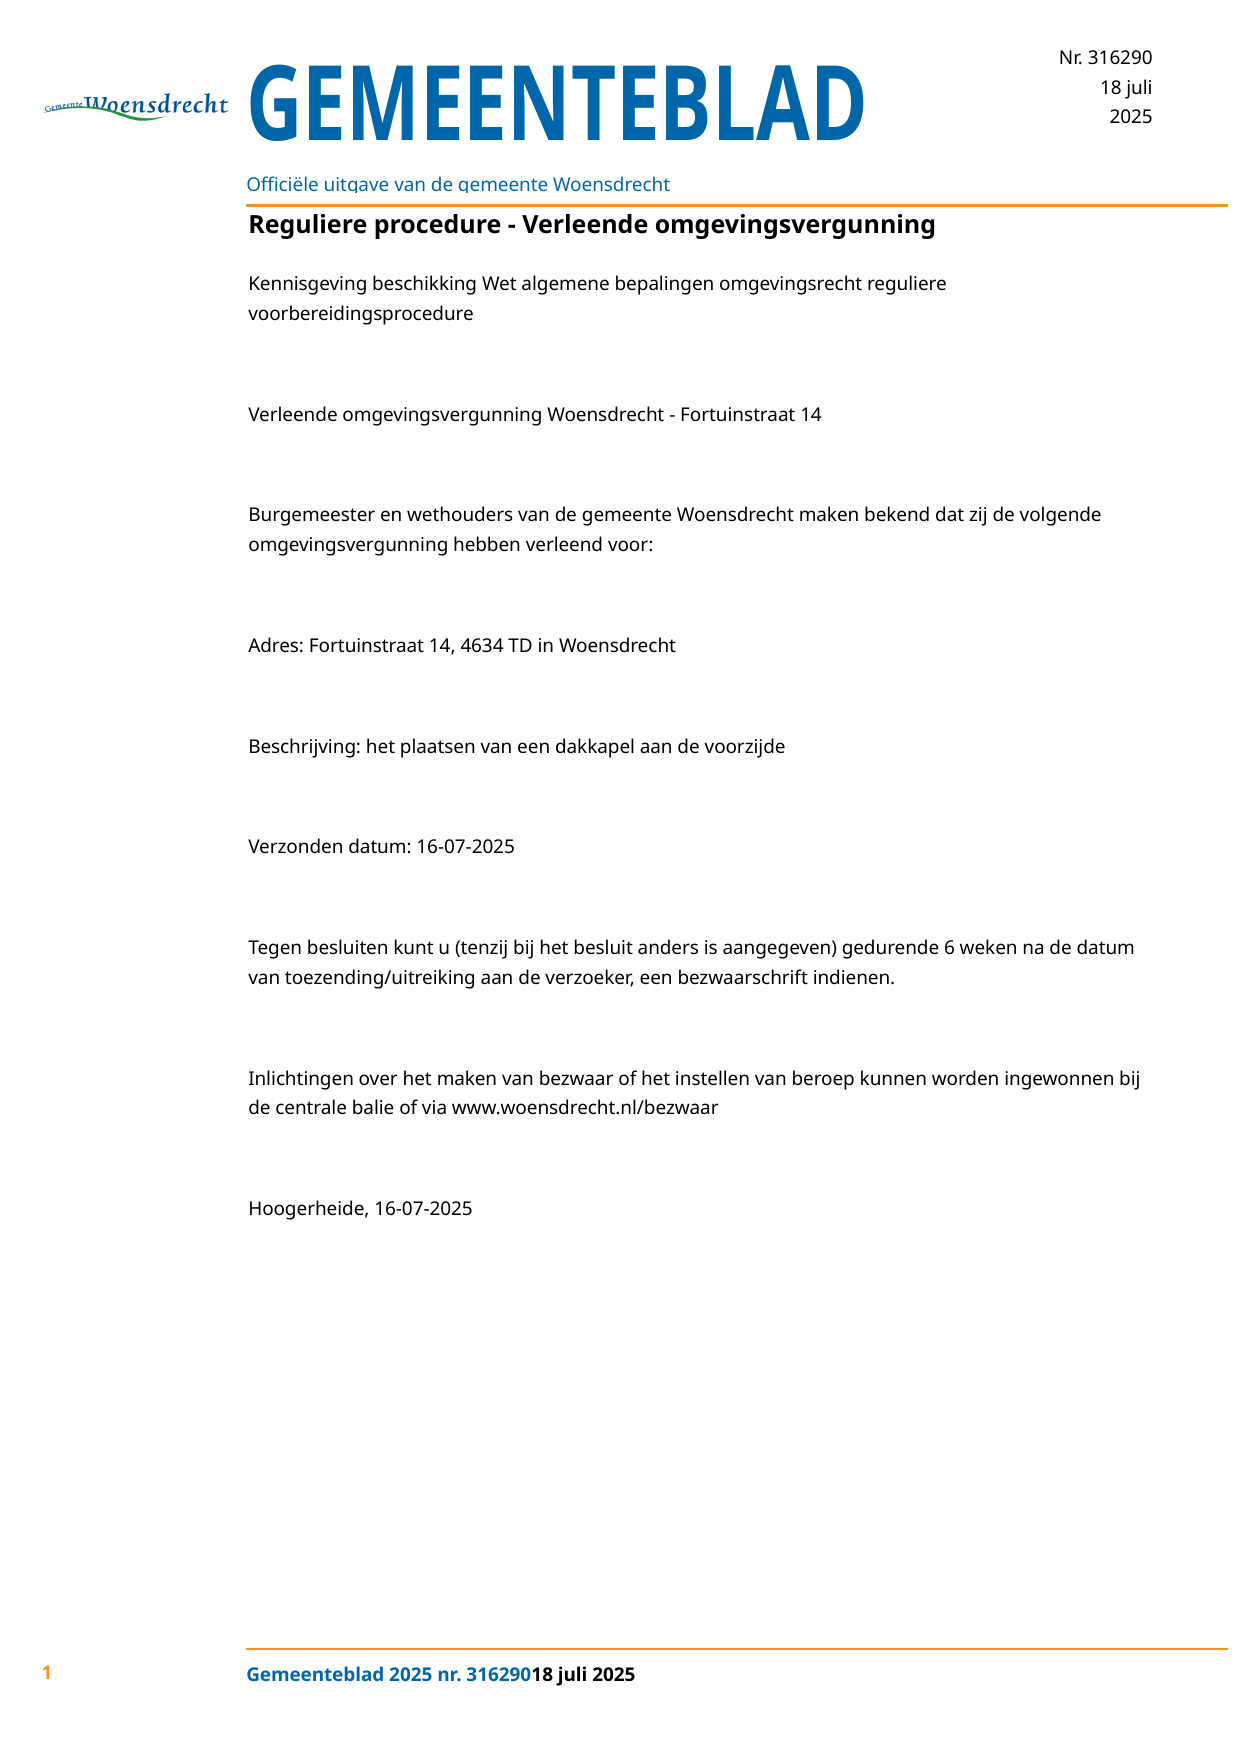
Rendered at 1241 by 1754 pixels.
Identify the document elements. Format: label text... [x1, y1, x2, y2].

text Beschrijving: het plaatsen van een dakkapel aan de voorzijde [248, 733, 1152, 758]
text Kennisgeving beschikking Wet algemene bepalingen omgevingsrecht reguliere voorbereidingsprocedure [248, 270, 1152, 326]
text Hoogerheide, 16-07-2025 [248, 1195, 1152, 1221]
text Reguliere procedure - Verleende omgevingsvergunning [248, 207, 1152, 241]
text Verzonden datum: 16-07-2025 [248, 834, 1152, 859]
picture [41, 47, 231, 172]
text Burgemeester en wethouders van de gemeente Woensdrecht maken bekend dat zij de volgende omgevingsvergunning hebben verleend voor: [248, 502, 1152, 557]
text Adres: Fortuinstraat 14, 4634 TD in Woensdrecht [248, 632, 1152, 658]
text Verleende omgevingsvergunning Woensdrecht - Fortuinstraat 14 [248, 401, 1152, 426]
text Inlichtingen over het maken van bezwaar of het instellen van beroep kunnen worden ingewonnen bij de centrale balie of via www.woensdrecht.nl/bezwaar [248, 1065, 1152, 1120]
text Tegen besluiten kunt u (tenzij bij het besluit anders is aangegeven) gedurende 6 weken na de datum van toezending/uitreiking aan de verzoeker, een bezwaarschrift indienen. [248, 934, 1152, 990]
